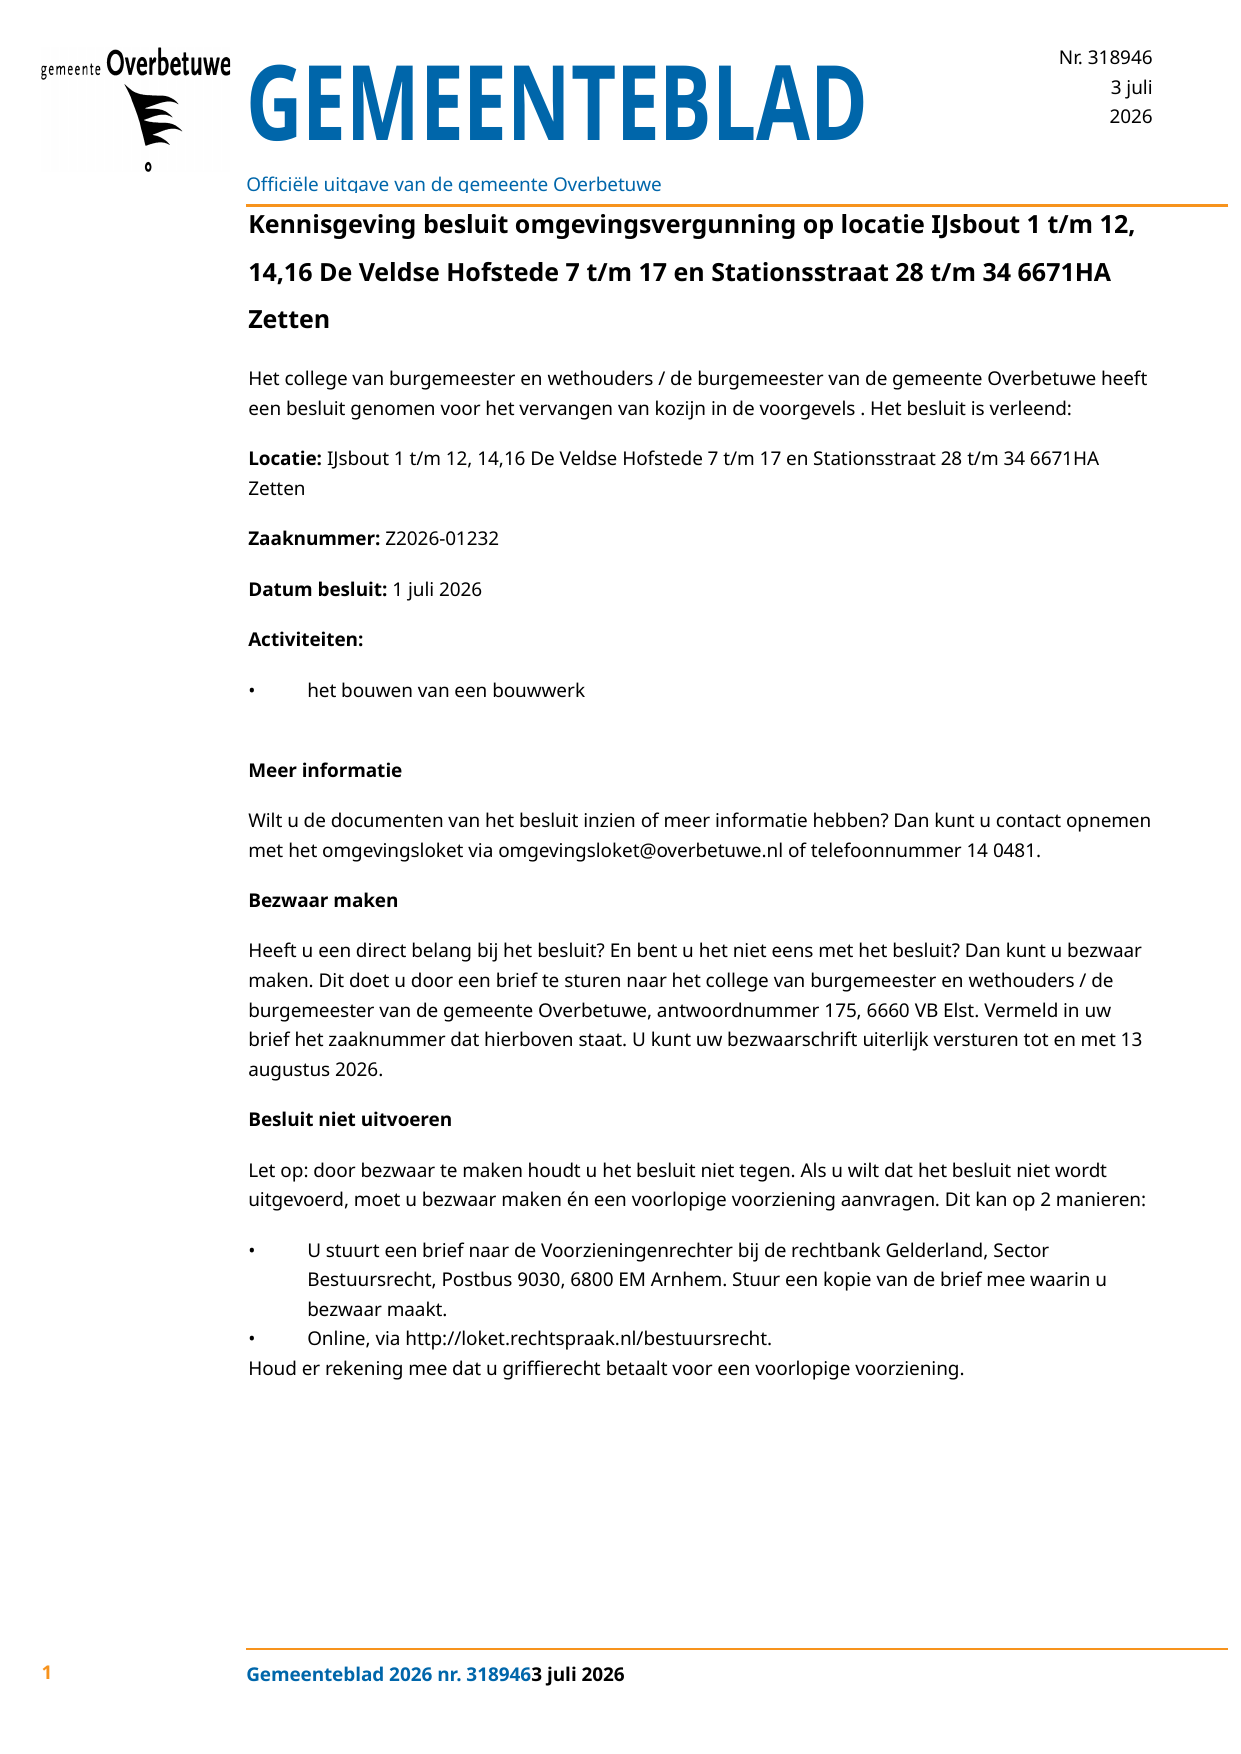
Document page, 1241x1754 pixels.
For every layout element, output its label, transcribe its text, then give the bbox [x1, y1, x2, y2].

text Wilt u de documenten van het besluit inzien of meer informatie hebben? Dan kunt u contact opnemen met het omgevingsloket via omgevingsloket@overbetuwe.nl of telefoonnummer 14 0481. [248, 807, 1152, 862]
text Houd er rekening mee dat u griffierecht betaalt voor een voorlopige voorziening. [248, 1355, 1152, 1381]
text Bezwaar maken [248, 887, 1152, 913]
text Locatie: IJsbout 1 t/m 12, 14,16 De Veldse Hofstede 7 t/m 17 en Stationsstraat 28 t/m 34 6671HA Zetten [248, 446, 1152, 501]
list het bouwen van een bouwwerk [248, 677, 1152, 702]
text Heeft u een direct belang bij het besluit? En bent u het niet eens met het besluit? Dan kunt u bezwaar maken. Dit doet u door een brief te sturen naar het college van burgemeester en wethouders / de burgemeester van de gemeente Overbetuwe, antwoordnummer 175, 6660 VB Elst. Vermeld in uw brief het zaaknummer dat hierboven staat. U kunt uw bezwaarschrift uiterlijk versturen tot en met 13 augustus 2026. [248, 938, 1152, 1082]
text Let op: door bezwaar te maken houdt u het besluit niet tegen. Als u wilt dat het besluit niet wordt uitgevoerd, moet u bezwaar maken én een voorlopige voorziening aanvragen. Dit kan op 2 manieren: [248, 1157, 1152, 1212]
text Zaaknummer: Z2026-01232 [248, 526, 1152, 551]
list Online, via http://loket.rechtspraak.nl/bestuursrecht. [248, 1326, 1152, 1351]
picture [41, 47, 231, 172]
text Datum besluit: 1 juli 2026 [248, 576, 1152, 602]
text Besluit niet uitvoeren [248, 1106, 1152, 1132]
text Het college van burgemeester en wethouders / de burgemeester van de gemeente Overbetuwe heeft een besluit genomen voor het vervangen van kozijn in de voorgevels . Het besluit is verleend: [248, 366, 1152, 421]
list U stuurt een brief naar de Voorzieningenrechter bij de rechtbank Gelderland, Sector Bestuursrecht, Postbus 9030, 6800 EM Arnhem. Stuur een kopie van de brief mee waarin u bezwaar maakt. [248, 1237, 1152, 1322]
text Kennisgeving besluit omgevingsvergunning op locatie IJsbout 1 t/m 12, 14,16 De Veldse Hofstede 7 t/m 17 en Stationsstraat 28 t/m 34 6671HA Zetten [248, 207, 1152, 336]
text Activiteiten: [248, 626, 1152, 652]
text Meer informatie [248, 757, 1152, 782]
